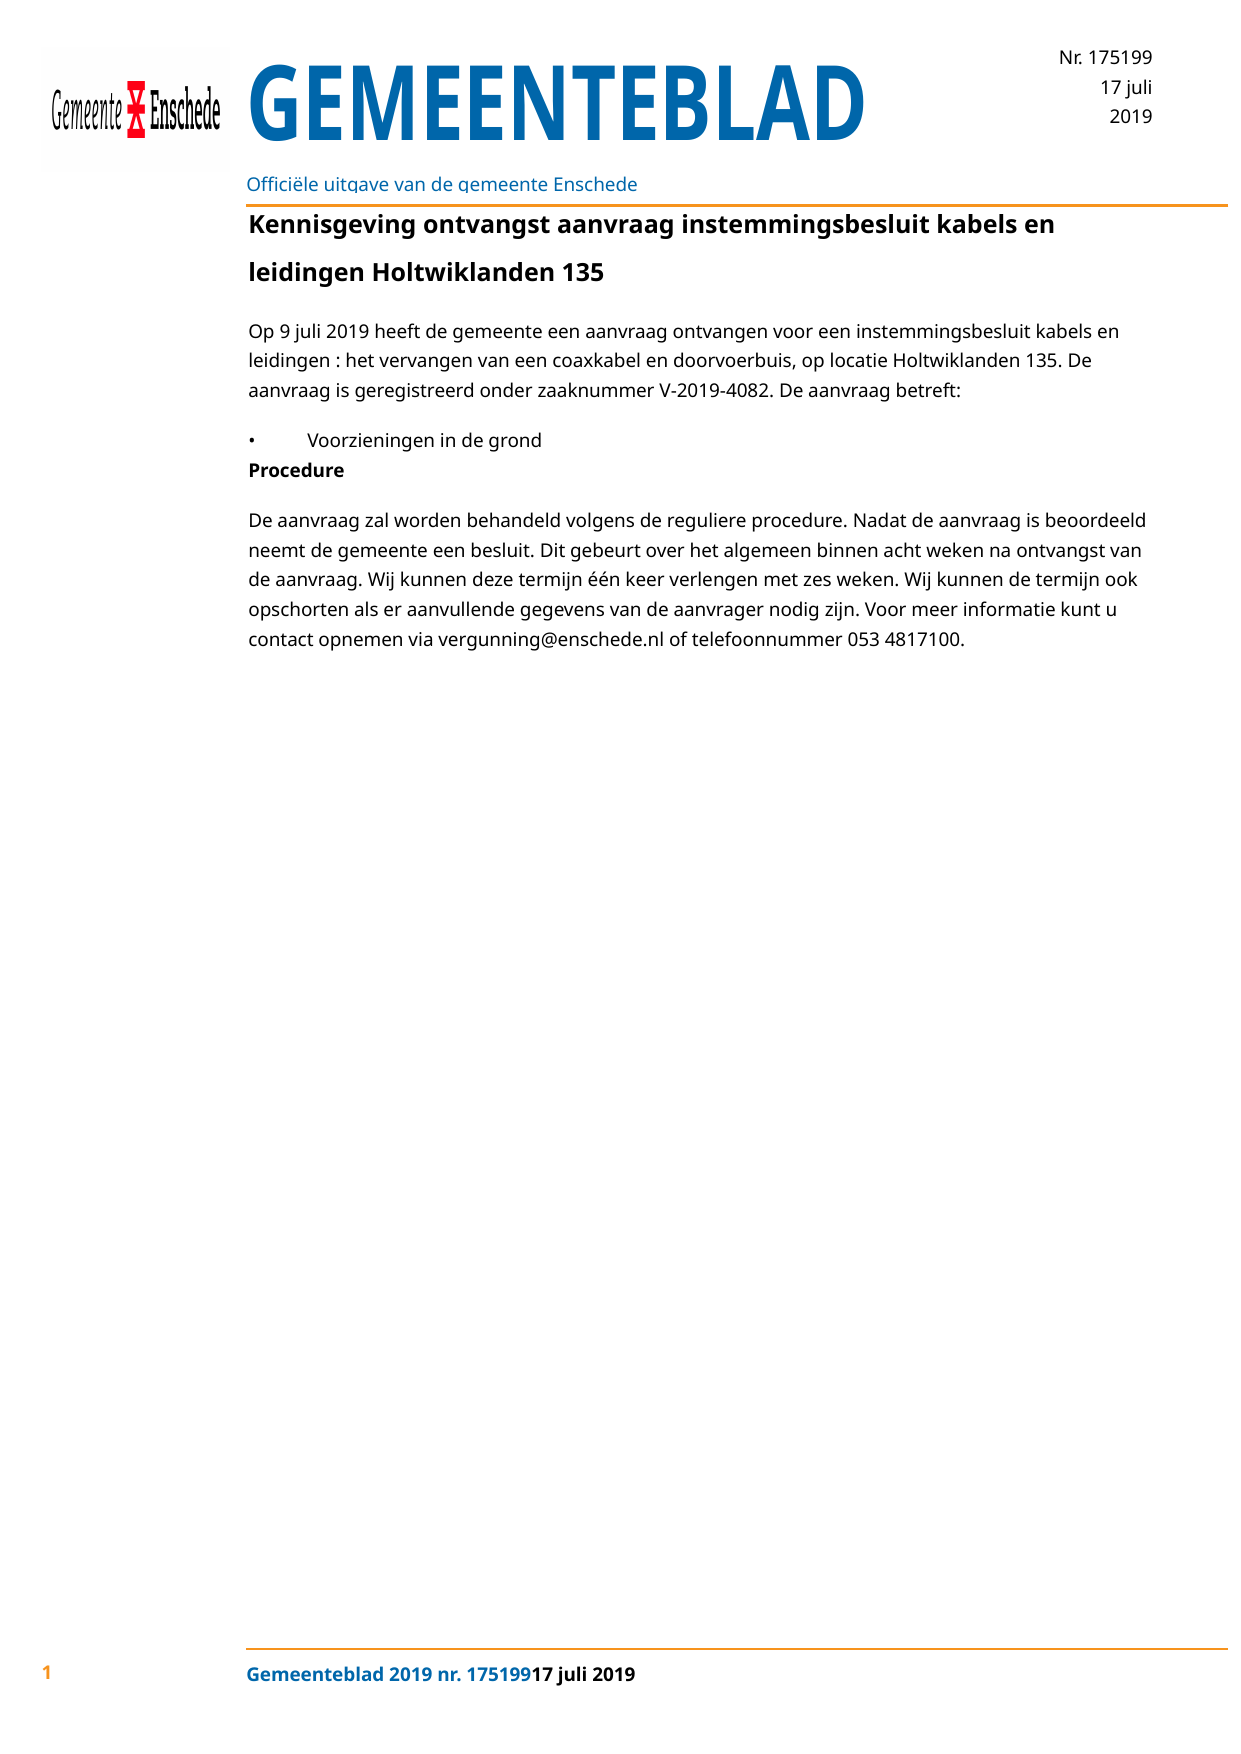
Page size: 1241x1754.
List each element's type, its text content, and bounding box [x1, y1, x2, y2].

text De aanvraag zal worden behandeld volgens de reguliere procedure. Nadat de aanvraag is beoordeeld neemt de gemeente een besluit. Dit gebeurt over het algemeen binnen acht weken na ontvangst van de aanvraag. Wij kunnen deze termijn één keer verlengen met zes weken. Wij kunnen de termijn ook opschorten als er aanvullende gegevens van de aanvrager nodig zijn. Voor meer informatie kunt u contact opnemen via vergunning@enschede.nl of telefoonnummer 053 4817100. [248, 507, 1152, 652]
text Procedure [248, 457, 1152, 483]
text Op 9 juli 2019 heeft de gemeente een aanvraag ontvangen voor een instemmingsbesluit kabels en leidingen : het vervangen van een coaxkabel en doorvoerbuis, op locatie Holtwiklanden 135. De aanvraag is geregistreerd onder zaaknummer V-2019-4082. De aanvraag betreft: [248, 318, 1152, 403]
text Kennisgeving ontvangst aanvraag instemmingsbesluit kabels en leidingen Holtwiklanden 135 [248, 207, 1152, 288]
list Voorzieningen in de grond [248, 427, 1152, 453]
picture [41, 47, 231, 172]
